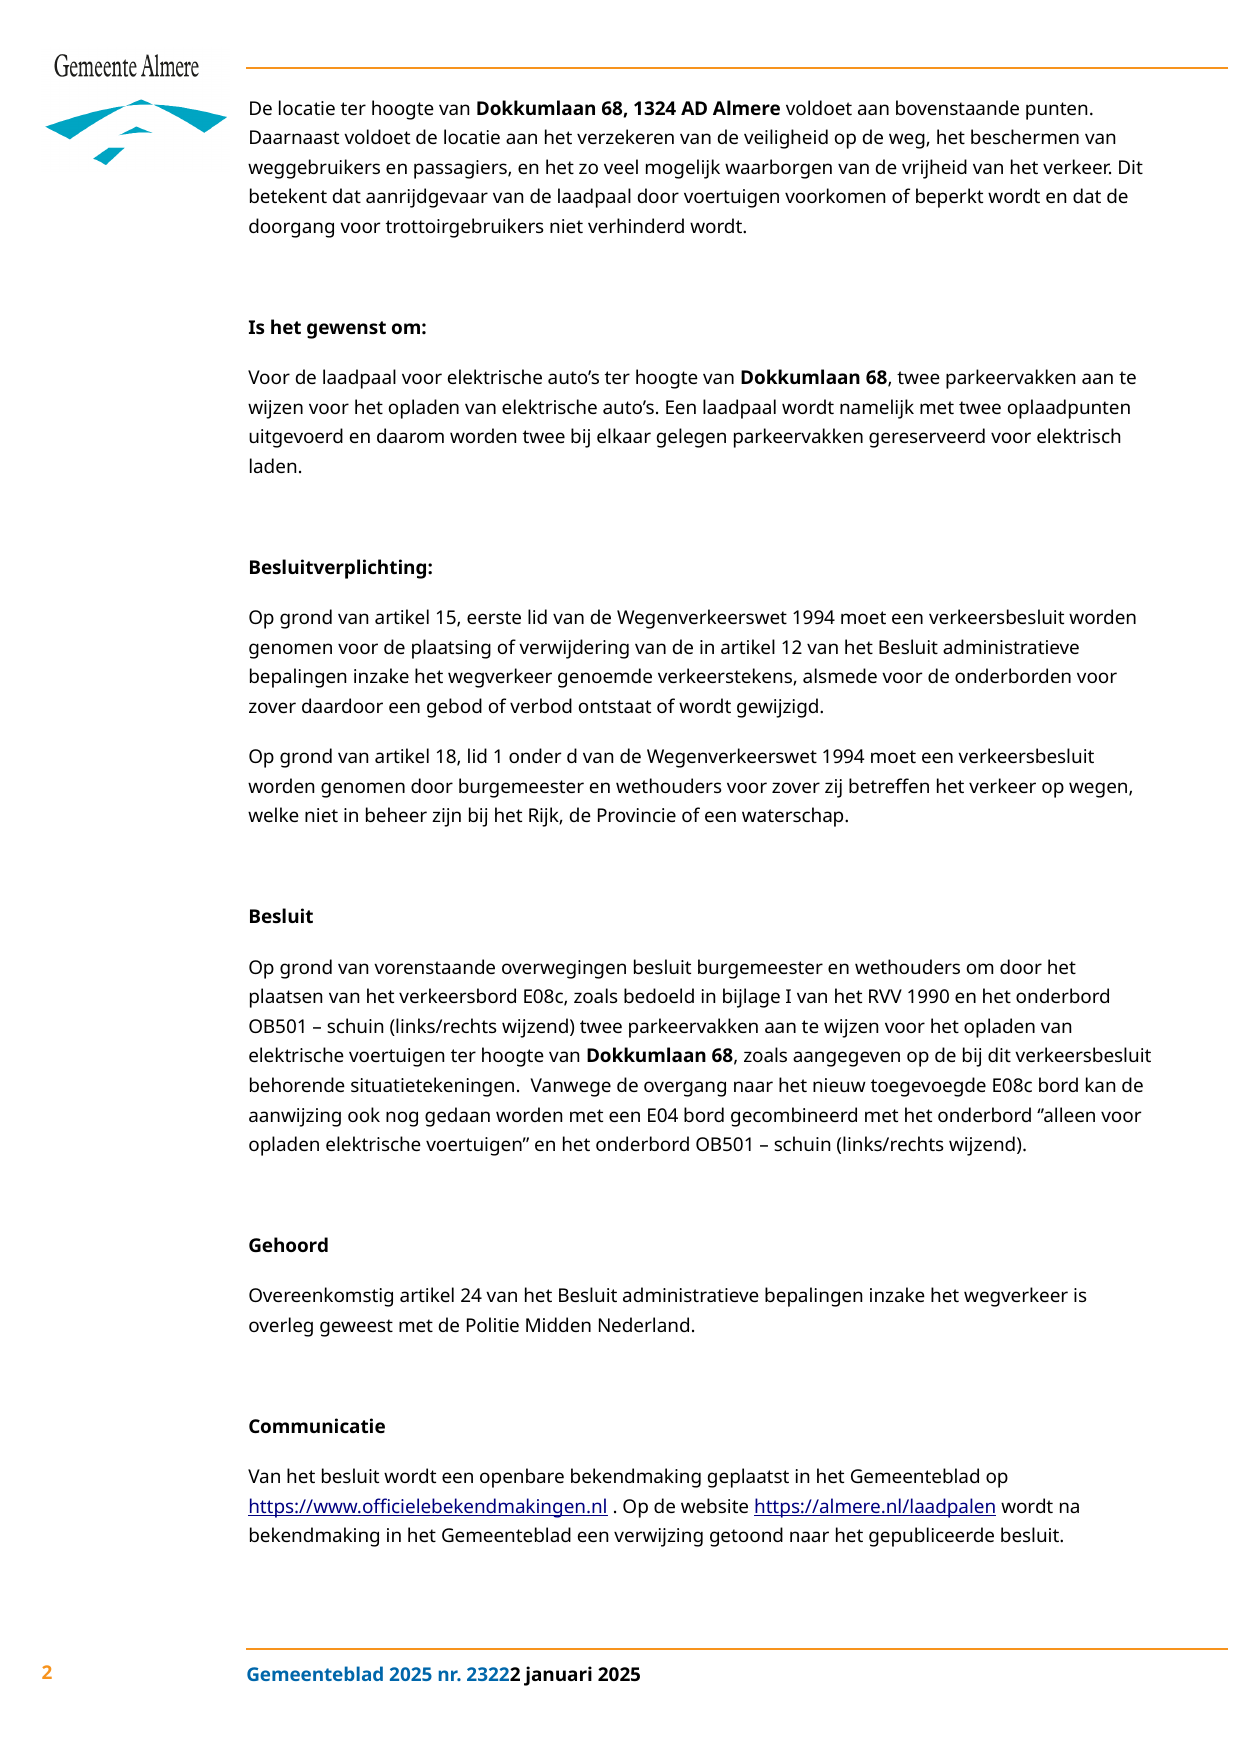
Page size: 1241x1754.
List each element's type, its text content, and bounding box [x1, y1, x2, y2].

text Van het besluit wordt een openbare bekendmaking geplaatst in het Gemeenteblad op https://www.officielebekendmakingen.nl . Op de website https://almere.nl/laadpalen wordt na bekendmaking in het Gemeenteblad een verwijzing getoond naar het gepubliceerde besluit. [248, 1463, 1152, 1548]
text Overeenkomstig artikel 24 van het Besluit administratieve bepalingen inzake het wegverkeer is overleg geweest met de Politie Midden Nederland. [248, 1283, 1152, 1338]
text Voor de laadpaal voor elektrische auto’s ter hoogte van Dokkumlaan 68, twee parkeervakken aan te wijzen voor het opladen van elektrische auto’s. Een laadpaal wordt namelijk met twee oplaadpunten uitgevoerd en daarom worden twee bij elkaar gelegen parkeervakken gereserveerd voor elektrisch laden. [248, 364, 1152, 479]
text Gehoord [248, 1232, 1152, 1258]
text Besluitverplichting: [248, 554, 1152, 580]
text Op grond van artikel 18, lid 1 onder d van de Wegenverkeerswet 1994 moet een verkeersbesluit worden genomen door burgemeester en wethouders voor zover zij betreffen het verkeer op wegen, welke niet in beheer zijn bij het Rijk, de Provincie of een waterschap. [248, 743, 1152, 828]
text De locatie ter hoogte van Dokkumlaan 68, 1324 AD Almere voldoet aan bovenstaande punten. Daarnaast voldoet de locatie aan het verzekeren van de veiligheid op de weg, het beschermen van weggebruikers en passagiers, en het zo veel mogelijk waarborgen van de vrijheid van het verkeer. Dit betekent dat aanrijdgevaar van de laadpaal door voertuigen voorkomen of beperkt wordt en dat de doorgang voor trottoirgebruikers niet verhinderd wordt. [248, 95, 1152, 239]
text Op grond van vorenstaande overwegingen besluit burgemeester en wethouders om door het plaatsen van het verkeersbord E08c, zoals bedoeld in bijlage I van het RVV 1990 en het onderbord OB501 – schuin (links/rechts wijzend) twee parkeervakken aan te wijzen voor het opladen van elektrische voertuigen ter hoogte van Dokkumlaan 68, zoals aangegeven op de bij dit verkeersbesluit behorende situatietekeningen. Vanwege de overgang naar het nieuw toegevoegde E08c bord kan de aanwijzing ook nog gedaan worden met een E04 bord gecombineerd met het onderbord ‘’alleen voor opladen elektrische voertuigen’’ en het onderbord OB501 – schuin (links/rechts wijzend). [248, 954, 1152, 1157]
picture [41, 47, 231, 172]
text Op grond van artikel 15, eerste lid van de Wegenverkeerswet 1994 moet een verkeersbesluit worden genomen voor de plaatsing of verwijdering van de in artikel 12 van het Besluit administratieve bepalingen inzake het wegverkeer genoemde verkeerstekens, alsmede voor de onderborden voor zover daardoor een gebod of verbod ontstaat of wordt gewijzigd. [248, 604, 1152, 719]
text Communicatie [248, 1413, 1152, 1439]
text Is het gewenst om: [248, 314, 1152, 340]
text Besluit [248, 903, 1152, 929]
